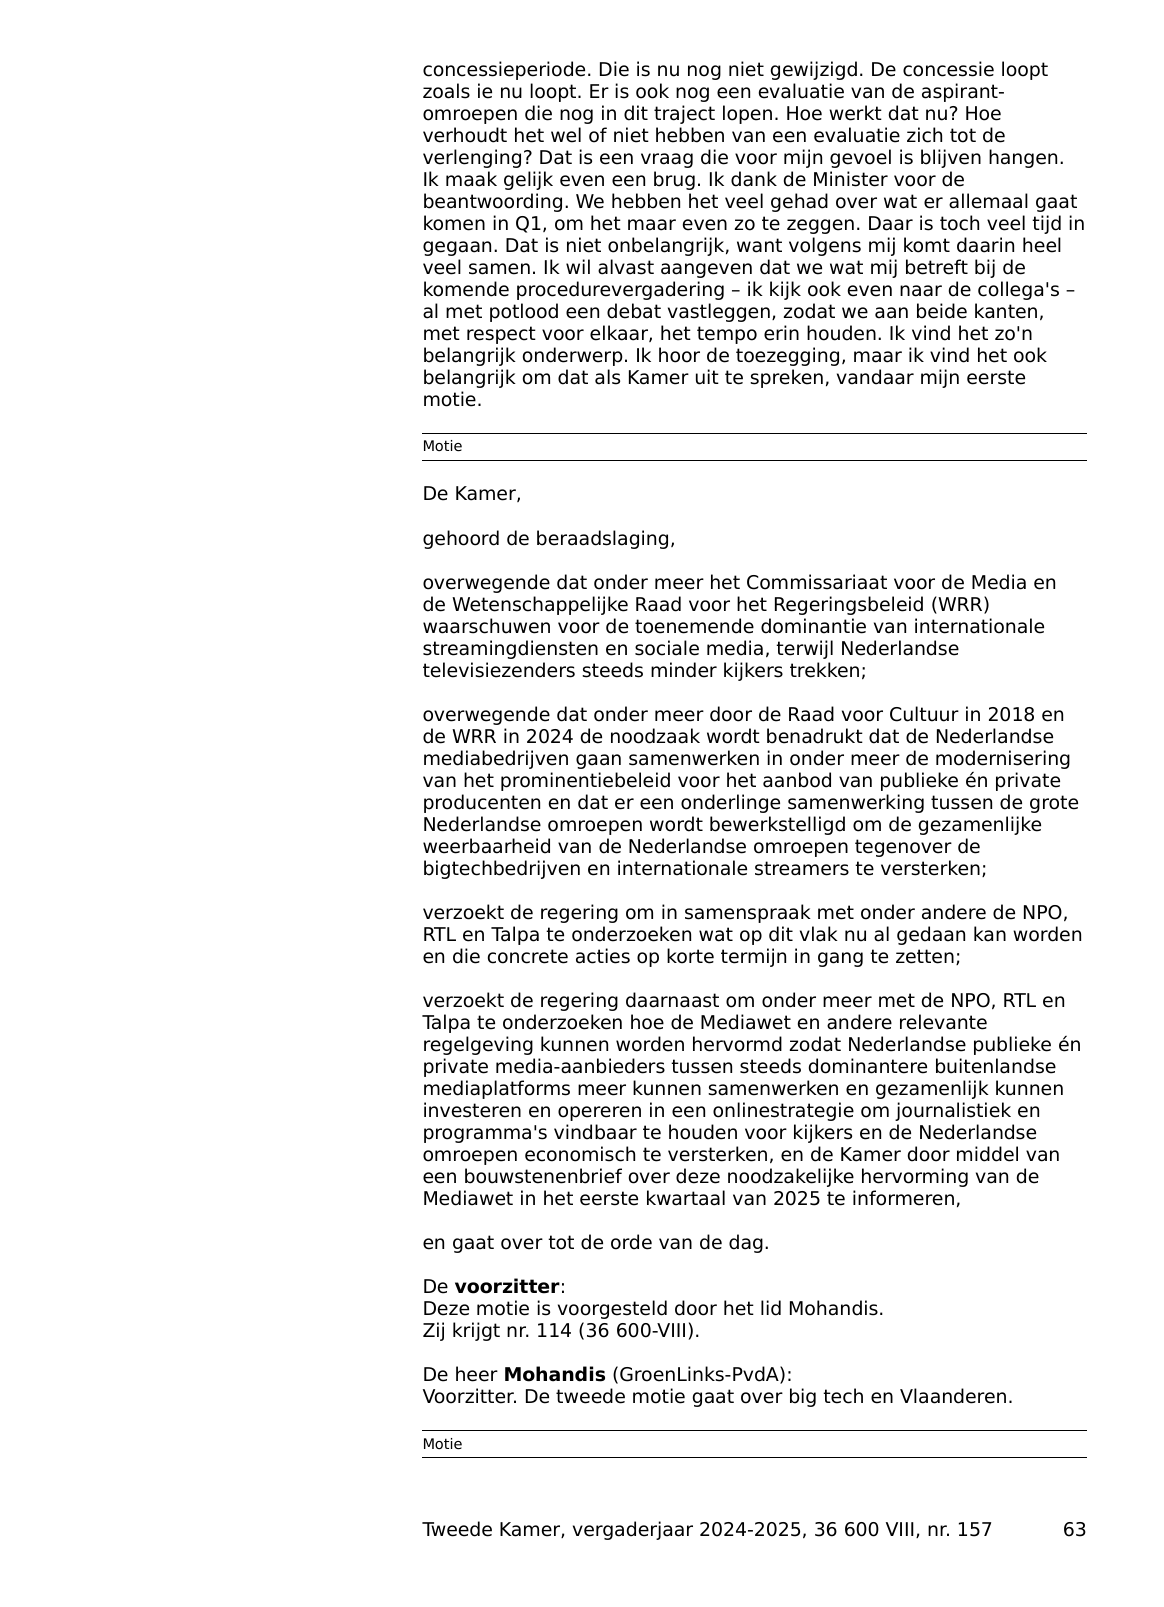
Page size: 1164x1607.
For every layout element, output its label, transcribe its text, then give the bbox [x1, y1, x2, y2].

text verzoekt de regering daarnaast om onder meer met de NPO, RTL en Talpa te onderzoeken hoe de Mediawet en andere relevante regelgeving kunnen worden hervormd zodat Nederlandse publieke én private media-aanbieders tussen steeds dominantere buitenlandse mediaplatforms meer kunnen samenwerken en gezamenlijk kunnen investeren en opereren in een onlinestrategie om journalistiek en programma's vindbaar te houden voor kijkers en de Nederlandse omroepen economisch te versterken, en de Kamer door middel van een bouwstenenbrief over deze noodzakelijke hervorming van de Mediawet in het eerste kwartaal van 2025 te informeren, [422, 990, 1087, 1209]
text concessieperiode. Die is nu nog niet gewijzigd. De concessie loopt zoals ie nu loopt. Er is ook nog een evaluatie van de aspirant-omroepen die nog in dit traject lopen. Hoe werkt dat nu? Hoe verhoudt het wel of niet hebben van een evaluatie zich tot de verlenging? Dat is een vraag die voor mijn gevoel is blijven hangen. [422, 59, 1087, 169]
table_header Motie [422, 1431, 1087, 1457]
text De voorzitter: [422, 1276, 1087, 1298]
text Zij krijgt nr. 114 (36 600-VIII). [422, 1320, 1087, 1342]
table_header Motie [422, 434, 1087, 460]
text overwegende dat onder meer door de Raad voor Cultuur in 2018 en de WRR in 2024 de noodzaak wordt benadrukt dat de Nederlandse mediabedrijven gaan samenwerken in onder meer de modernisering van het prominentiebeleid voor het aanbod van publieke én private producenten en dat er een onderlinge samenwerking tussen de grote Nederlandse omroepen wordt bewerkstelligd om de gezamenlijke weerbaarheid van de Nederlandse omroepen tegenover de bigtechbedrijven en internationale streamers te versterken; [422, 704, 1087, 879]
text Voorzitter. De tweede motie gaat over big tech en Vlaanderen. [422, 1386, 1087, 1408]
text Ik maak gelijk even een brug. Ik dank de Minister voor de beantwoording. We hebben het veel gehad over wat er allemaal gaat komen in Q1, om het maar even zo te zeggen. Daar is toch veel tijd in gegaan. Dat is niet onbelangrijk, want volgens mij komt daarin heel veel samen. Ik wil alvast aangeven dat we wat mij betreft bij de komende procedurevergadering – ik kijk ook even naar de collega's – al met potlood een debat vastleggen, zodat we aan beide kanten, met respect voor elkaar, het tempo erin houden. Ik vind het zo'n belangrijk onderwerp. Ik hoor de toezegging, maar ik vind het ook belangrijk om dat als Kamer uit te spreken, vandaar mijn eerste motie. [422, 169, 1087, 411]
text en gaat over tot de orde van de dag. [422, 1232, 1087, 1254]
text De heer Mohandis (GroenLinks-PvdA): [422, 1364, 1087, 1386]
text overwegende dat onder meer het Commissariaat voor de Media en de Wetenschappelijke Raad voor het Regeringsbeleid (WRR) waarschuwen voor de toenemende dominantie van internationale streamingdiensten en sociale media, terwijl Nederlandse televisiezenders steeds minder kijkers trekken; [422, 572, 1087, 681]
text verzoekt de regering om in samenspraak met onder andere de NPO, RTL en Talpa te onderzoeken wat op dit vlak nu al gedaan kan worden en die concrete acties op korte termijn in gang te zetten; [422, 902, 1087, 968]
text Deze motie is voorgesteld door het lid Mohandis. [422, 1298, 1087, 1320]
text De Kamer, [422, 483, 1087, 505]
text gehoord de beraadslaging, [422, 527, 1087, 549]
